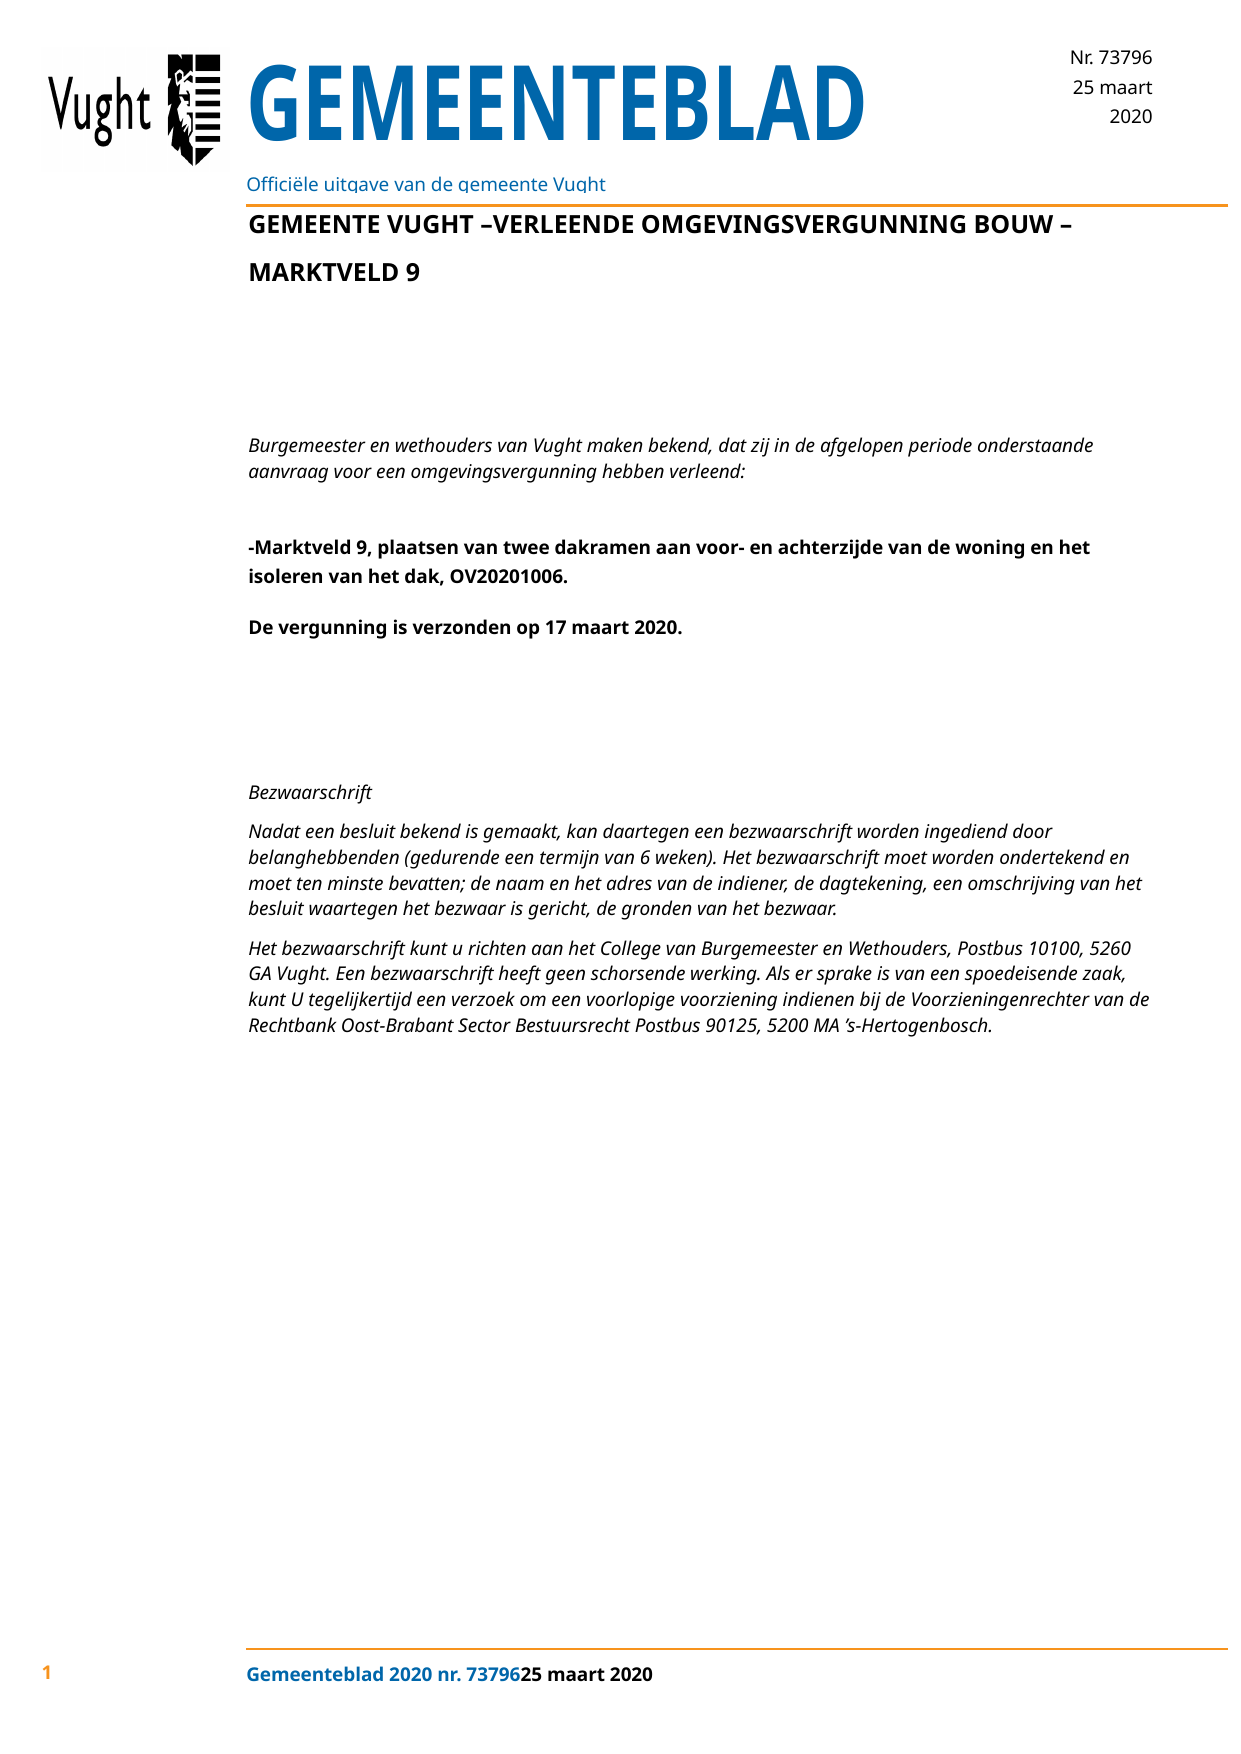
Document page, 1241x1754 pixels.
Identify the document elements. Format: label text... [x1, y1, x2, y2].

text Burgemeester en wethouders van Vught maken bekend, dat zij in de afgelopen periode onderstaande aanvraag voor een omgevingsvergunning hebben verleend: [248, 432, 1152, 484]
text De vergunning is verzonden op 17 maart 2020. [248, 614, 1152, 640]
text GEMEENTE VUGHT –VERLEENDE OMGEVINGSVERGUNNING BOUW – MARKTVELD 9 [248, 207, 1152, 288]
text Het bezwaarschrift kunt u richten aan het College van Burgemeester en Wethouders, Postbus 10100, 5260 GA Vught. Een bezwaarschrift heeft geen schorsende werking. Als er sprake is van een spoedeisende zaak, kunt U tegelijkertijd een verzoek om een voorlopige voorziening indienen bij de Voorzieningenrechter van de Rechtbank Oost-Brabant Sector Bestuursrecht Postbus 90125, 5200 MA ’s-Hertogenbosch. [248, 935, 1152, 1038]
text Bezwaarschrift [248, 779, 1152, 805]
text -Marktveld 9, plaatsen van twee dakramen aan voor- en achterzijde van de woning en het isoleren van het dak, OV20201006. [248, 534, 1152, 589]
text Nadat een besluit bekend is gemaakt, kan daartegen een bezwaarschrift worden ingediend door belanghebbenden (gedurende een termijn van 6 weken). Het bezwaarschrift moet worden ondertekend en moet ten minste bevatten; de naam en het adres van de indiener, de dagtekening, een omschrijving van het besluit waartegen het bezwaar is gericht, de gronden van het bezwaar. [248, 818, 1152, 921]
picture [41, 47, 231, 172]
